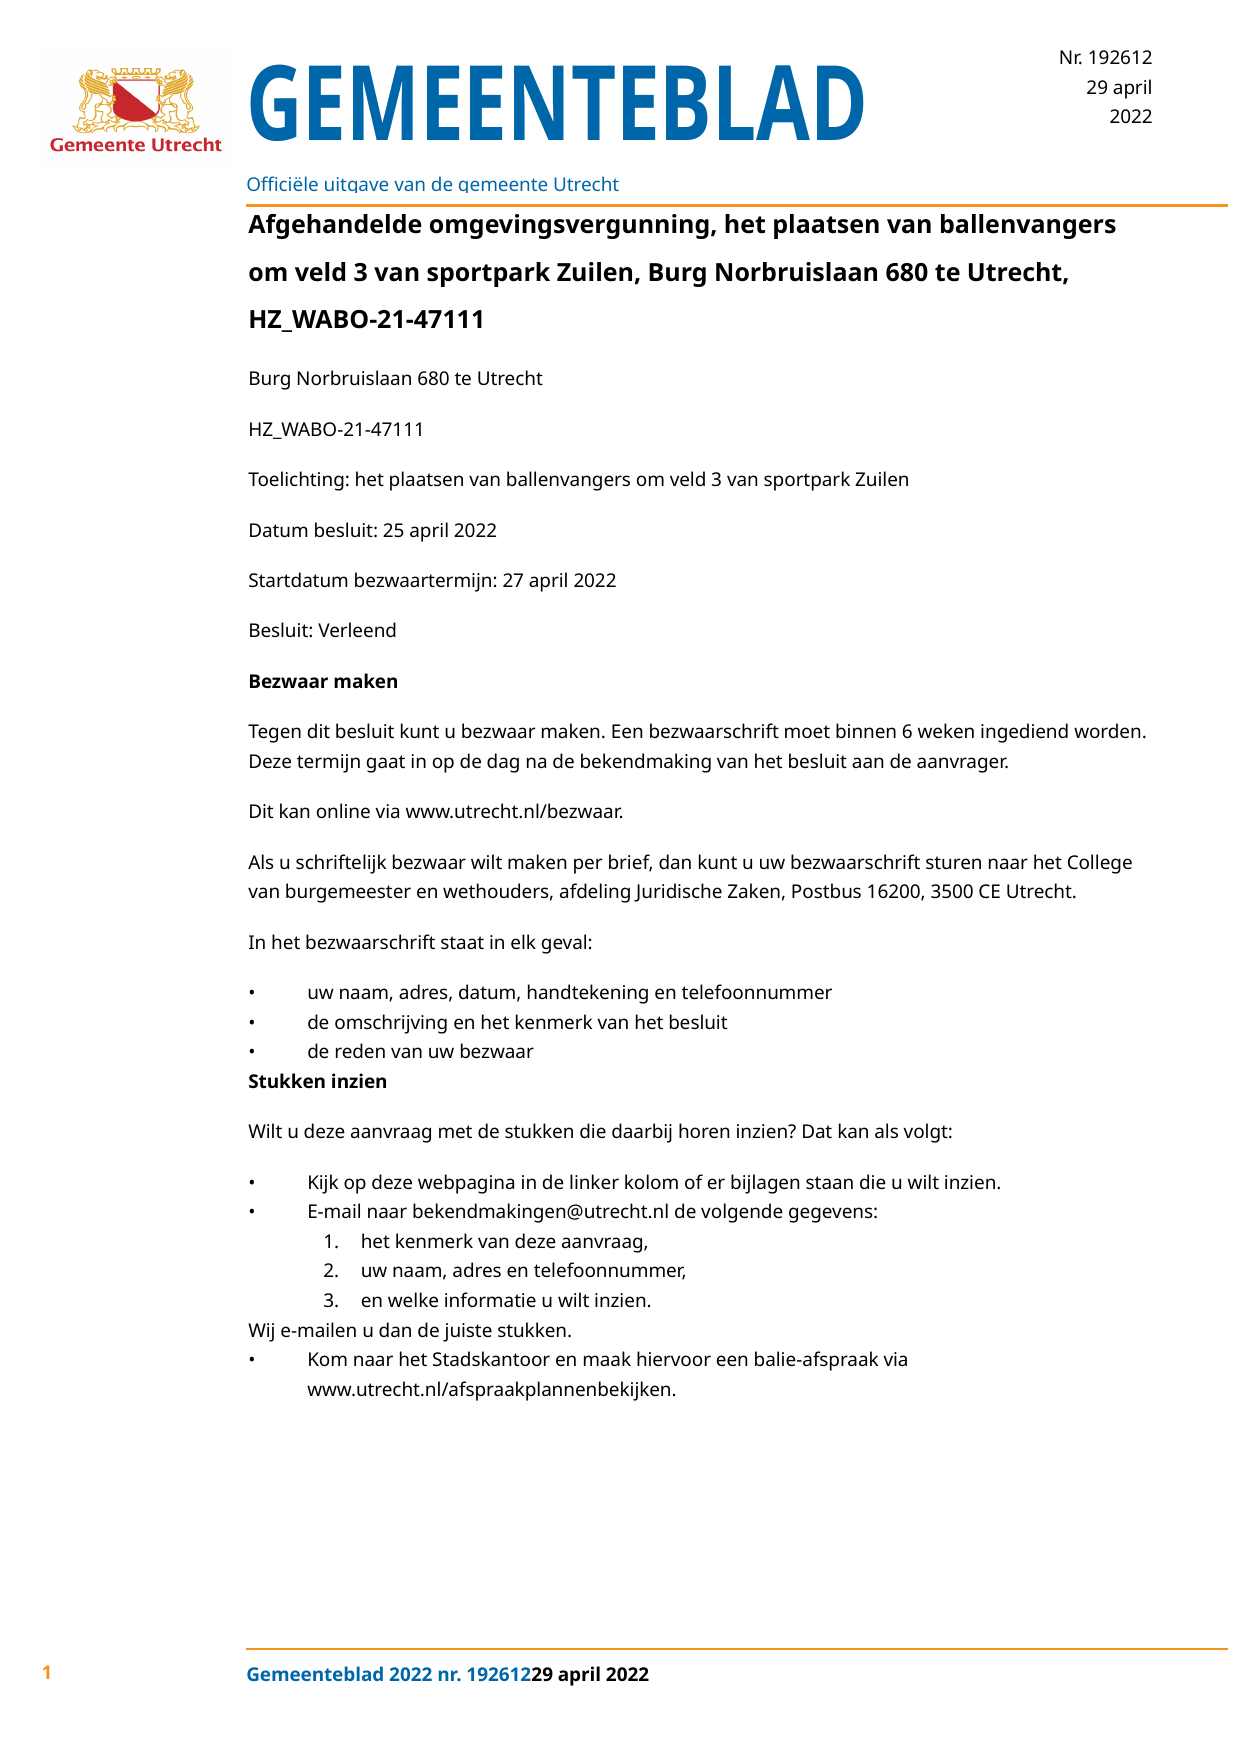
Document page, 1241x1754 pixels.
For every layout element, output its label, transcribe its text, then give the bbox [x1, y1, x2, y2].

text Burg Norbruislaan 680 te Utrecht [248, 366, 1152, 391]
text In het bezwaarschrift staat in elk geval: [248, 929, 1152, 954]
text Besluit: Verleend [248, 618, 1152, 643]
text Toelichting: het plaatsen van ballenvangers om veld 3 van sportpark Zuilen [248, 466, 1152, 492]
text Wilt u deze aanvraag met de stukken die daarbij horen inzien? Dat kan als volgt: [248, 1118, 1152, 1144]
text Datum besluit: 25 april 2022 [248, 517, 1152, 542]
list Kijk op deze webpagina in de linker kolom of er bijlagen staan die u wilt inzien. [248, 1169, 1152, 1194]
list uw naam, adres, datum, handtekening en telefoonnummer [248, 979, 1152, 1005]
text HZ_WABO-21-47111 [248, 416, 1152, 442]
text Bezwaar maken [248, 668, 1152, 694]
list Kom naar het Stadskantoor en maak hiervoor een balie-afspraak via www.utrecht.nl/afspraakplannenbekijken. [248, 1346, 1152, 1402]
list E-mail naar bekendmakingen@utrecht.nl de volgende gegevens: [248, 1198, 1152, 1224]
list het kenmerk van deze aanvraag, [323, 1228, 1152, 1254]
text Startdatum bezwaartermijn: 27 april 2022 [248, 567, 1152, 593]
list de omschrijving en het kenmerk van het besluit [248, 1009, 1152, 1034]
text Stukken inzien [248, 1068, 1152, 1094]
text Tegen dit besluit kunt u bezwaar maken. Een bezwaarschrift moet binnen 6 weken ingediend worden. Deze termijn gaat in op de dag na de bekendmaking van het besluit aan de aanvrager. [248, 718, 1152, 774]
text Wij e-mailen u dan de juiste stukken. [248, 1317, 1152, 1342]
list en welke informatie u wilt inzien. [323, 1287, 1152, 1313]
list uw naam, adres en telefoonnummer, [323, 1258, 1152, 1283]
text Dit kan online via www.utrecht.nl/bezwaar. [248, 798, 1152, 824]
text Als u schriftelijk bezwaar wilt maken per brief, dan kunt u uw bezwaarschrift sturen naar het College van burgemeester en wethouders, afdeling Juridische Zaken, Postbus 16200, 3500 CE Utrecht. [248, 849, 1152, 904]
list de reden van uw bezwaar [248, 1038, 1152, 1064]
text Afgehandelde omgevingsvergunning, het plaatsen van ballenvangers om veld 3 van sportpark Zuilen, Burg Norbruislaan 680 te Utrecht, HZ_WABO-21-47111 [248, 207, 1152, 336]
picture [41, 47, 231, 172]
